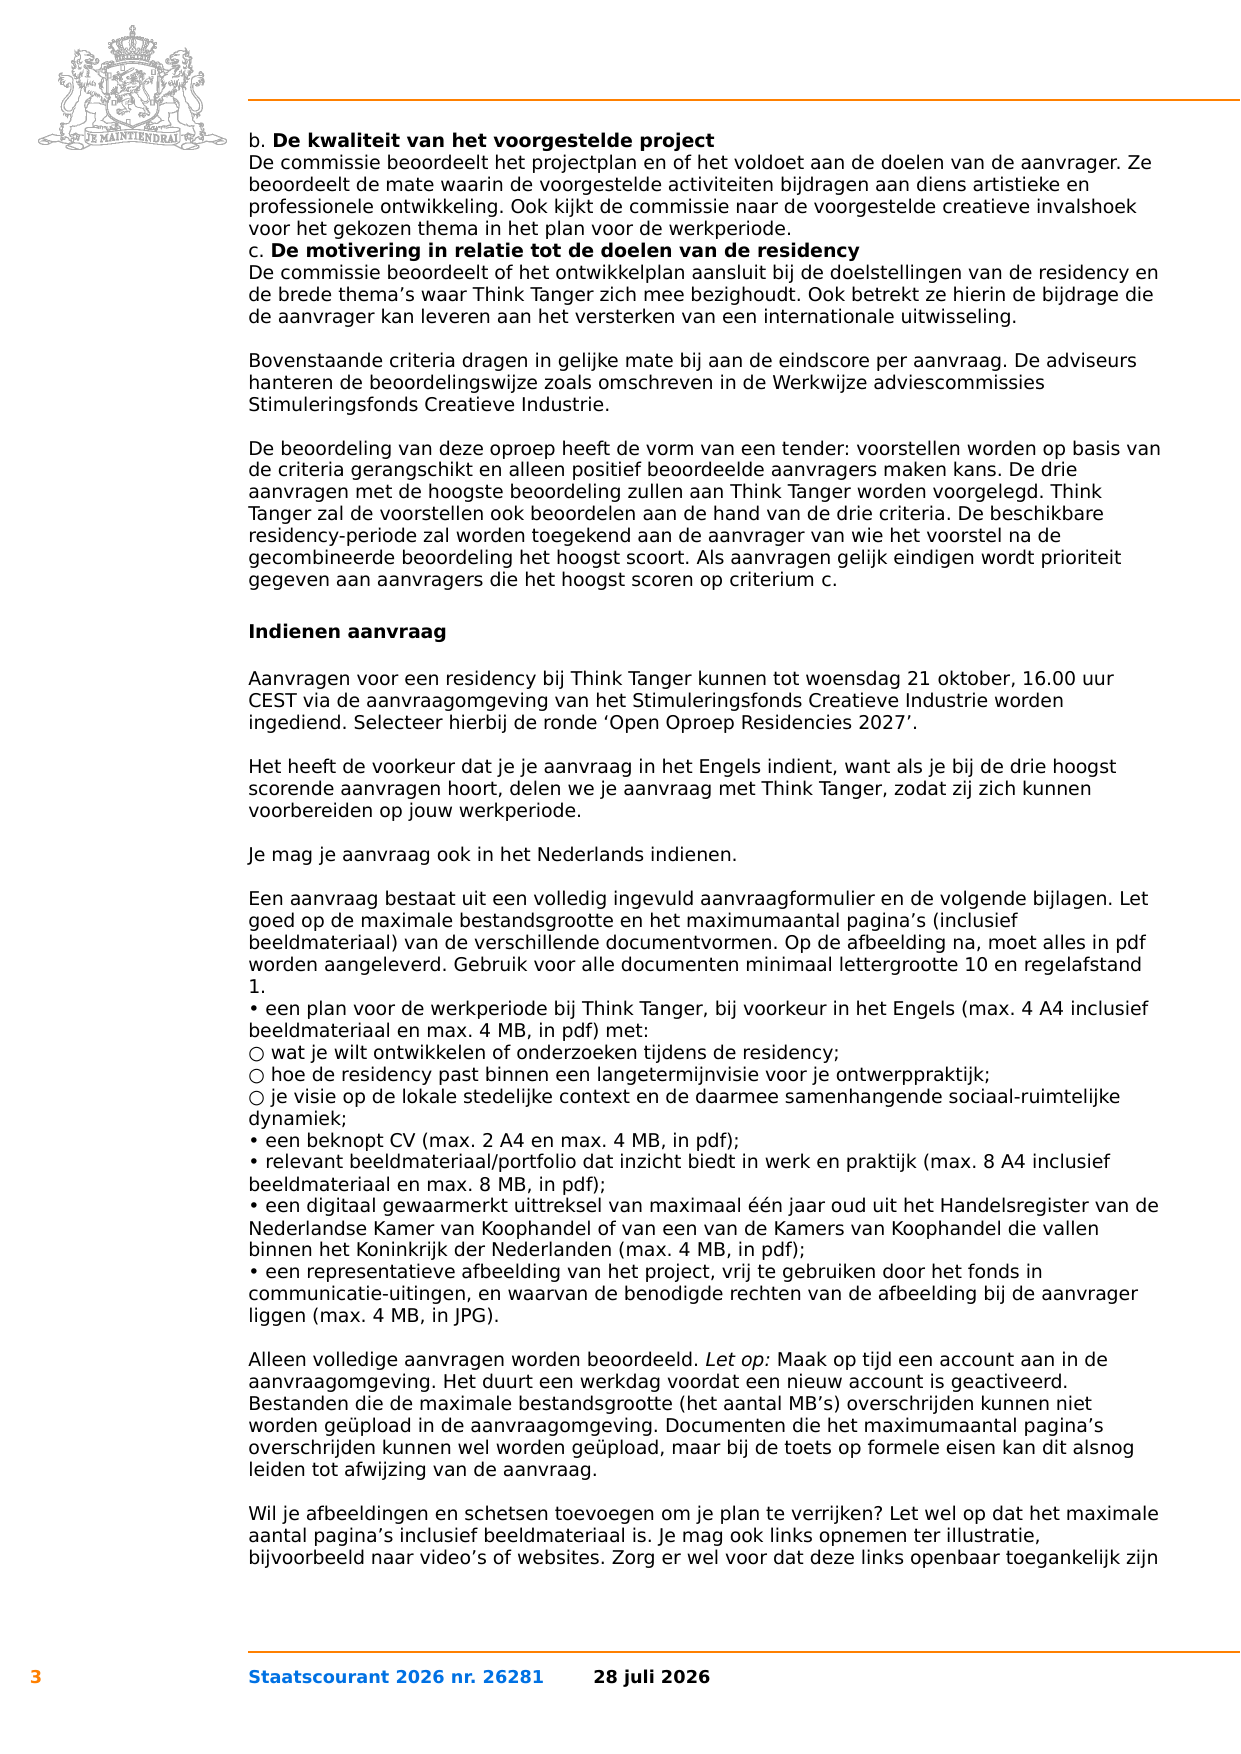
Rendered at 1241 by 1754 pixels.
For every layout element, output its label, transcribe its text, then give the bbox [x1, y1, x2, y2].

text Aanvragen voor een residency bij Think Tanger kunnen tot woensdag 21 oktober, 16.00 uur CEST via de aanvraagomgeving van het Stimuleringsfonds Creatieve Industrie worden ingediend. Selecteer hierbij de ronde ‘Open Oproep Residencies 2027’. [248, 668, 1163, 734]
text Alleen volledige aanvragen worden beoordeeld. Let op: Maak op tijd een account aan in de aanvraagomgeving. Het duurt een werkdag voordat een nieuw account is geactiveerd. [248, 1349, 1163, 1393]
text De beoordeling van deze oproep heeft de vorm van een tender: voorstellen worden op basis van de criteria gerangschikt en alleen positief beoordeelde aanvragers maken kans. De drie aanvragen met de hoogste beoordeling zullen aan Think Tanger worden voorgelegd. Think Tanger zal de voorstellen ook beoordelen aan de hand van de drie criteria. De beschikbare residency-periode zal worden toegekend aan de aanvrager van wie het voorstel na de gecombineerde beoordeling het hoogst scoort. Als aanvragen gelijk eindigen wordt prioriteit gegeven aan aanvragers die het hoogst scoren op criterium c. [248, 437, 1163, 591]
text ○ hoe de residency past binnen een langetermijnvisie voor je ontwerppraktijk; [248, 1063, 1163, 1086]
text • een representatieve afbeelding van het project, vrij te gebruiken door het fonds in communicatie-uitingen, en waarvan de benodigde rechten van de afbeelding bij de aanvrager liggen (max. 4 MB, in JPG). [248, 1261, 1163, 1327]
text Je mag je aanvraag ook in het Nederlands indienen. [248, 844, 1163, 866]
text ○ je visie op de lokale stedelijke context en de daarmee samenhangende sociaal-ruimtelijke dynamiek; [248, 1086, 1163, 1129]
picture [38, 25, 227, 150]
text • een digitaal gewaarmerkt uittreksel van maximaal één jaar oud uit het Handelsregister van de Nederlandse Kamer van Koophandel of van een van de Kamers van Koophandel die vallen binnen het Koninkrijk der Nederlanden (max. 4 MB, in pdf); [248, 1195, 1163, 1261]
text Het heeft de voorkeur dat je je aanvraag in het Engels indient, want als je bij de drie hoogst scorende aanvragen hoort, delen we je aanvraag met Think Tanger, zodat zij zich kunnen voorbereiden op jouw werkperiode. [248, 756, 1163, 822]
text De commissie beoordeelt of het ontwikkelplan aansluit bij de doelstellingen van de residency en de brede thema’s waar Think Tanger zich mee bezighoudt. Ook betrekt ze hierin de bijdrage die de aanvrager kan leveren aan het versterken van een internationale uitwisseling. [248, 262, 1163, 328]
text • een plan voor de werkperiode bij Think Tanger, bij voorkeur in het Engels (max. 4 A4 inclusief beeldmateriaal en max. 4 MB, in pdf) met: [248, 998, 1163, 1042]
text Bestanden die de maximale bestandsgrootte (het aantal MB’s) overschrijden kunnen niet worden geüpload in de aanvraagomgeving. Documenten die het maximumaantal pagina’s overschrijden kunnen wel worden geüpload, maar bij de toets op formele eisen kan dit alsnog leiden tot afwijzing van de aanvraag. [248, 1393, 1163, 1481]
text c. De motivering in relatie tot de doelen van de residency [248, 240, 1163, 262]
text Bovenstaande criteria dragen in gelijke mate bij aan de eindscore per aanvraag. De adviseurs hanteren de beoordelingswijze zoals omschreven in de Werkwijze adviescommissies Stimuleringsfonds Creatieve Industrie. [248, 349, 1163, 416]
text ○ wat je wilt ontwikkelen of onderzoeken tijdens de residency; [248, 1042, 1163, 1063]
text • relevant beeldmateriaal/portfolio dat inzicht biedt in werk en praktijk (max. 8 A4 inclusief beeldmateriaal en max. 8 MB, in pdf); [248, 1151, 1163, 1195]
text Een aanvraag bestaat uit een volledig ingevuld aanvraagformulier en de volgende bijlagen. Let goed op de maximale bestandsgrootte en het maximumaantal pagina’s (inclusief beeldmateriaal) van de verschillende documentvormen. Op de afbeelding na, moet alles in pdf worden aangeleverd. Gebruik voor alle documenten minimaal lettergrootte 10 en regelafstand 1. [248, 888, 1163, 998]
subtitle Indienen aanvraag [248, 621, 1163, 643]
text Wil je afbeeldingen en schetsen toevoegen om je plan te verrijken? Let wel op dat het maximale aantal pagina’s inclusief beeldmateriaal is. Je mag ook links opnemen ter illustratie, bijvoorbeeld naar video’s of websites. Zorg er wel voor dat deze links openbaar toegankelijk zijn [248, 1503, 1163, 1569]
text b. De kwaliteit van het voorgestelde project [248, 130, 1163, 152]
text • een beknopt CV (max. 2 A4 en max. 4 MB, in pdf); [248, 1129, 1163, 1151]
text De commissie beoordeelt het projectplan en of het voldoet aan de doelen van de aanvrager. Ze beoordeelt de mate waarin de voorgestelde activiteiten bijdragen aan diens artistieke en professionele ontwikkeling. Ook kijkt de commissie naar de voorgestelde creatieve invalshoek voor het gekozen thema in het plan voor de werkperiode. [248, 152, 1163, 240]
